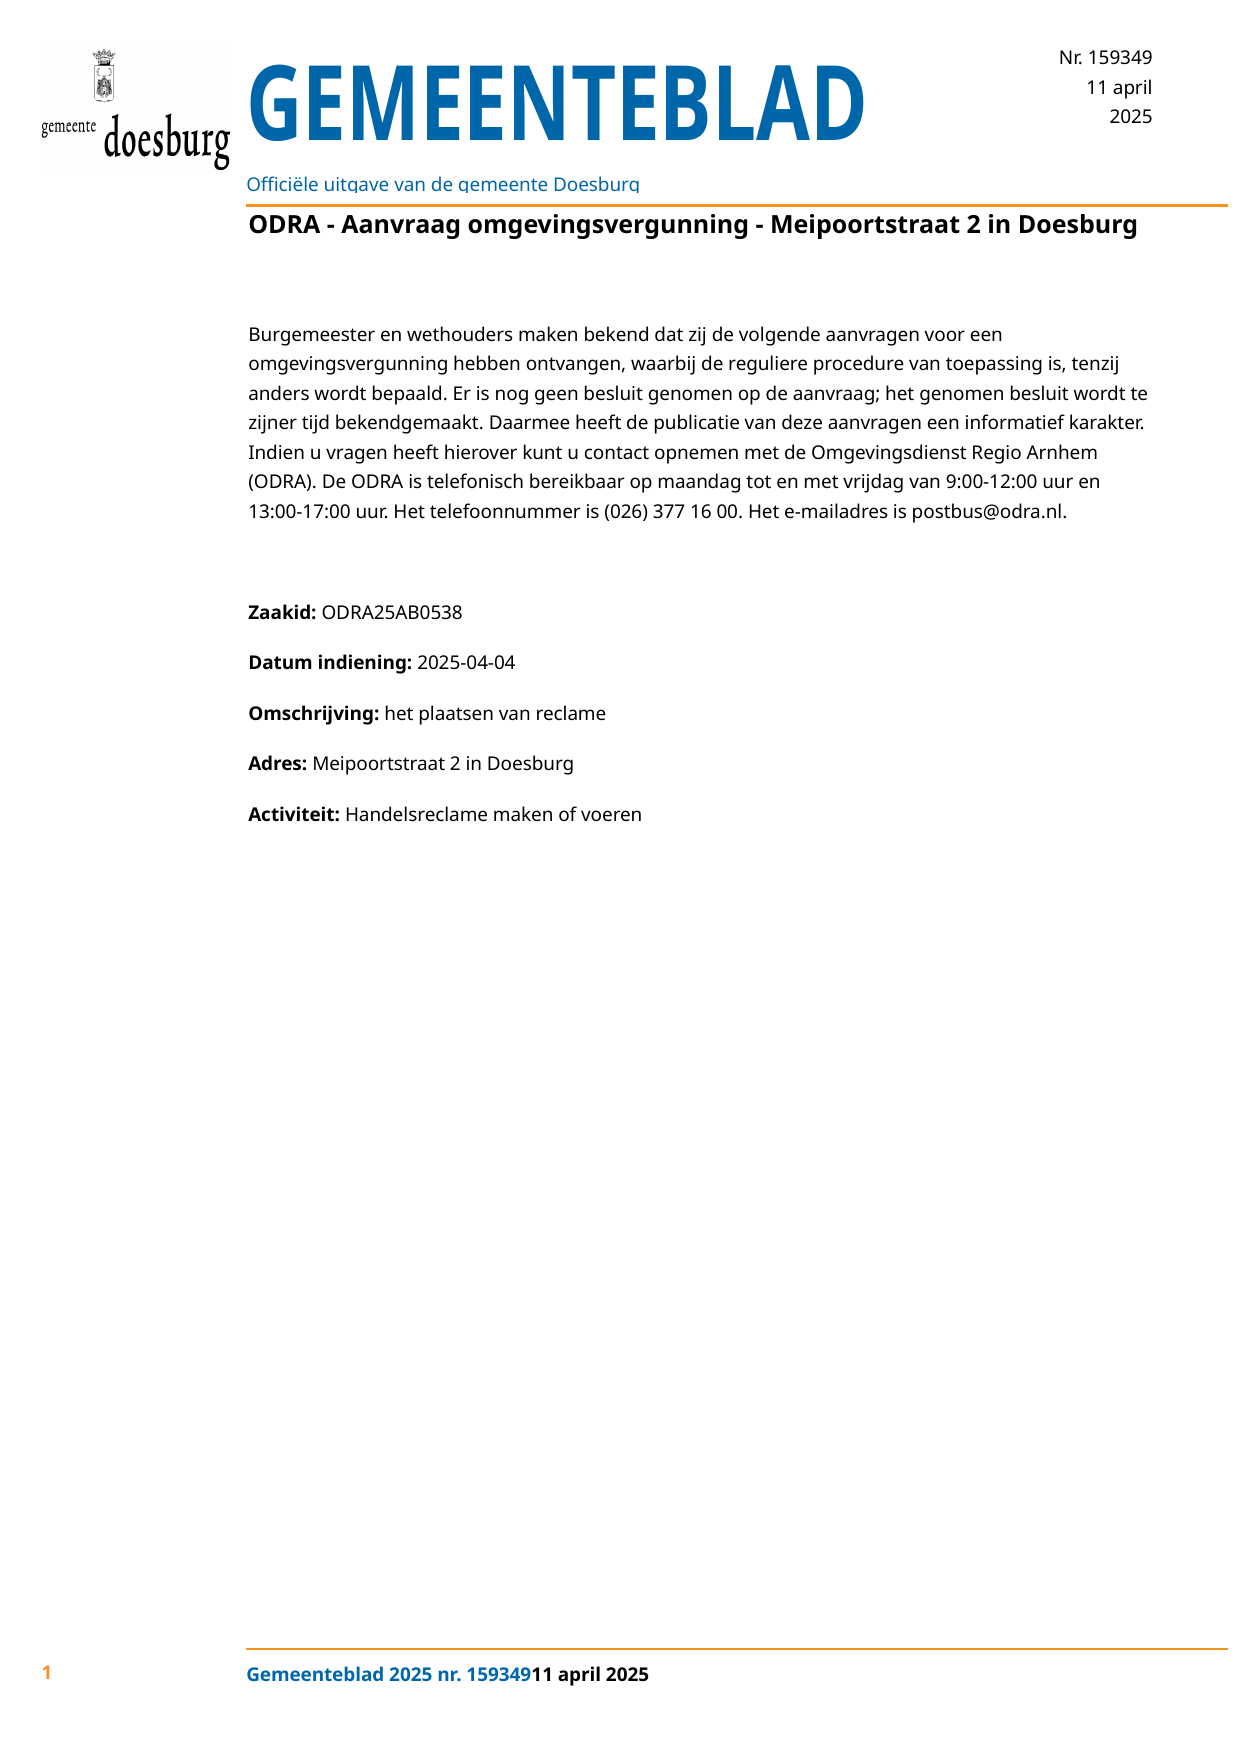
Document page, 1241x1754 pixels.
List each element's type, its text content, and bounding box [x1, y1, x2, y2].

text Omschrijving: het plaatsen van reclame [248, 700, 1152, 726]
text Burgemeester en wethouders maken bekend dat zij de volgende aanvragen voor een omgevingsvergunning hebben ontvangen, waarbij de reguliere procedure van toepassing is, tenzij anders wordt bepaald. Er is nog geen besluit genomen op de aanvraag; het genomen besluit wordt te zijner tijd bekendgemaakt. Daarmee heeft de publicatie van deze aanvragen een informatief karakter. Indien u vragen heeft hierover kunt u contact opnemen met de Omgevingsdienst Regio Arnhem (ODRA). De ODRA is telefonisch bereikbaar op maandag tot en met vrijdag van 9:00-12:00 uur en 13:00-17:00 uur. Het telefoonnummer is (026) 377 16 00. Het e-mailadres is postbus@odra.nl. [248, 321, 1152, 524]
text Zaakid: ODRA25AB0538 [248, 599, 1152, 625]
picture [41, 47, 231, 172]
text Activiteit: Handelsreclame maken of voeren [248, 801, 1152, 826]
text Adres: Meipoortstraat 2 in Doesburg [248, 750, 1152, 776]
text Datum indiening: 2025-04-04 [248, 649, 1152, 675]
text ODRA - Aanvraag omgevingsvergunning - Meipoortstraat 2 in Doesburg [248, 207, 1152, 241]
